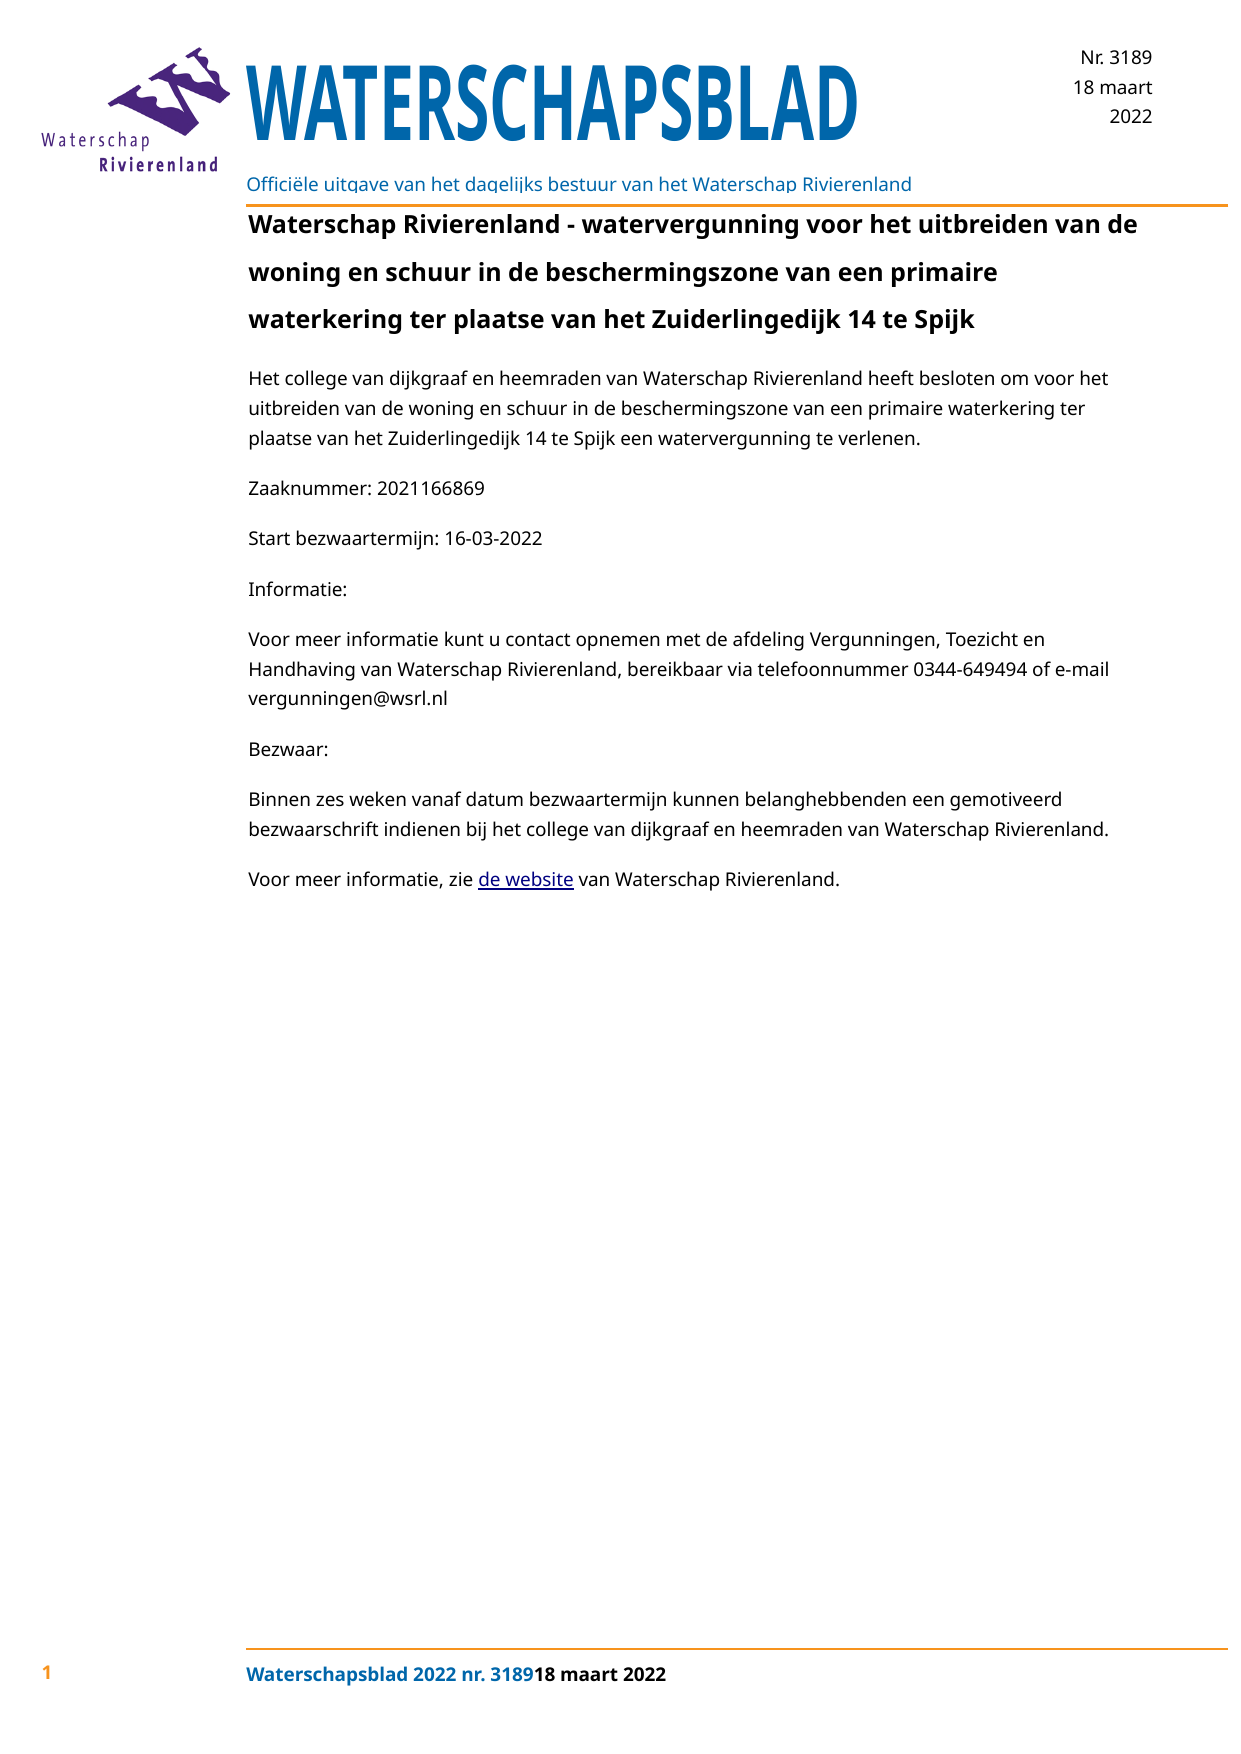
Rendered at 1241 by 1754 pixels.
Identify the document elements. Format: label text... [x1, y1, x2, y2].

text Waterschap Rivierenland - watervergunning voor het uitbreiden van de woning en schuur in de beschermingszone van een primaire waterkering ter plaatse van het Zuiderlingedijk 14 te Spijk [248, 207, 1152, 336]
text Binnen zes weken vanaf datum bezwaartermijn kunnen belanghebbenden een gemotiveerd bezwaarschrift indienen bij het college van dijkgraaf en heemraden van Waterschap Rivierenland. [248, 786, 1152, 842]
text Voor meer informatie, zie de website van Waterschap Rivierenland. [248, 866, 1152, 892]
text Informatie: [248, 576, 1152, 602]
text Het college van dijkgraaf en heemraden van Waterschap Rivierenland heeft besloten om voor het uitbreiden van de woning en schuur in de beschermingszone van een primaire waterkering ter plaatse van het Zuiderlingedijk 14 te Spijk een watervergunning te verlenen. [248, 366, 1152, 450]
picture [41, 47, 231, 172]
text Bezwaar: [248, 736, 1152, 762]
text Zaaknummer: 2021166869 [248, 475, 1152, 501]
text Start bezwaartermijn: 16-03-2022 [248, 526, 1152, 551]
text Voor meer informatie kunt u contact opnemen met de afdeling Vergunningen, Toezicht en Handhaving van Waterschap Rivierenland, bereikbaar via telefoonnummer 0344-649494 of e-mail vergunningen@wsrl.nl [248, 626, 1152, 711]
